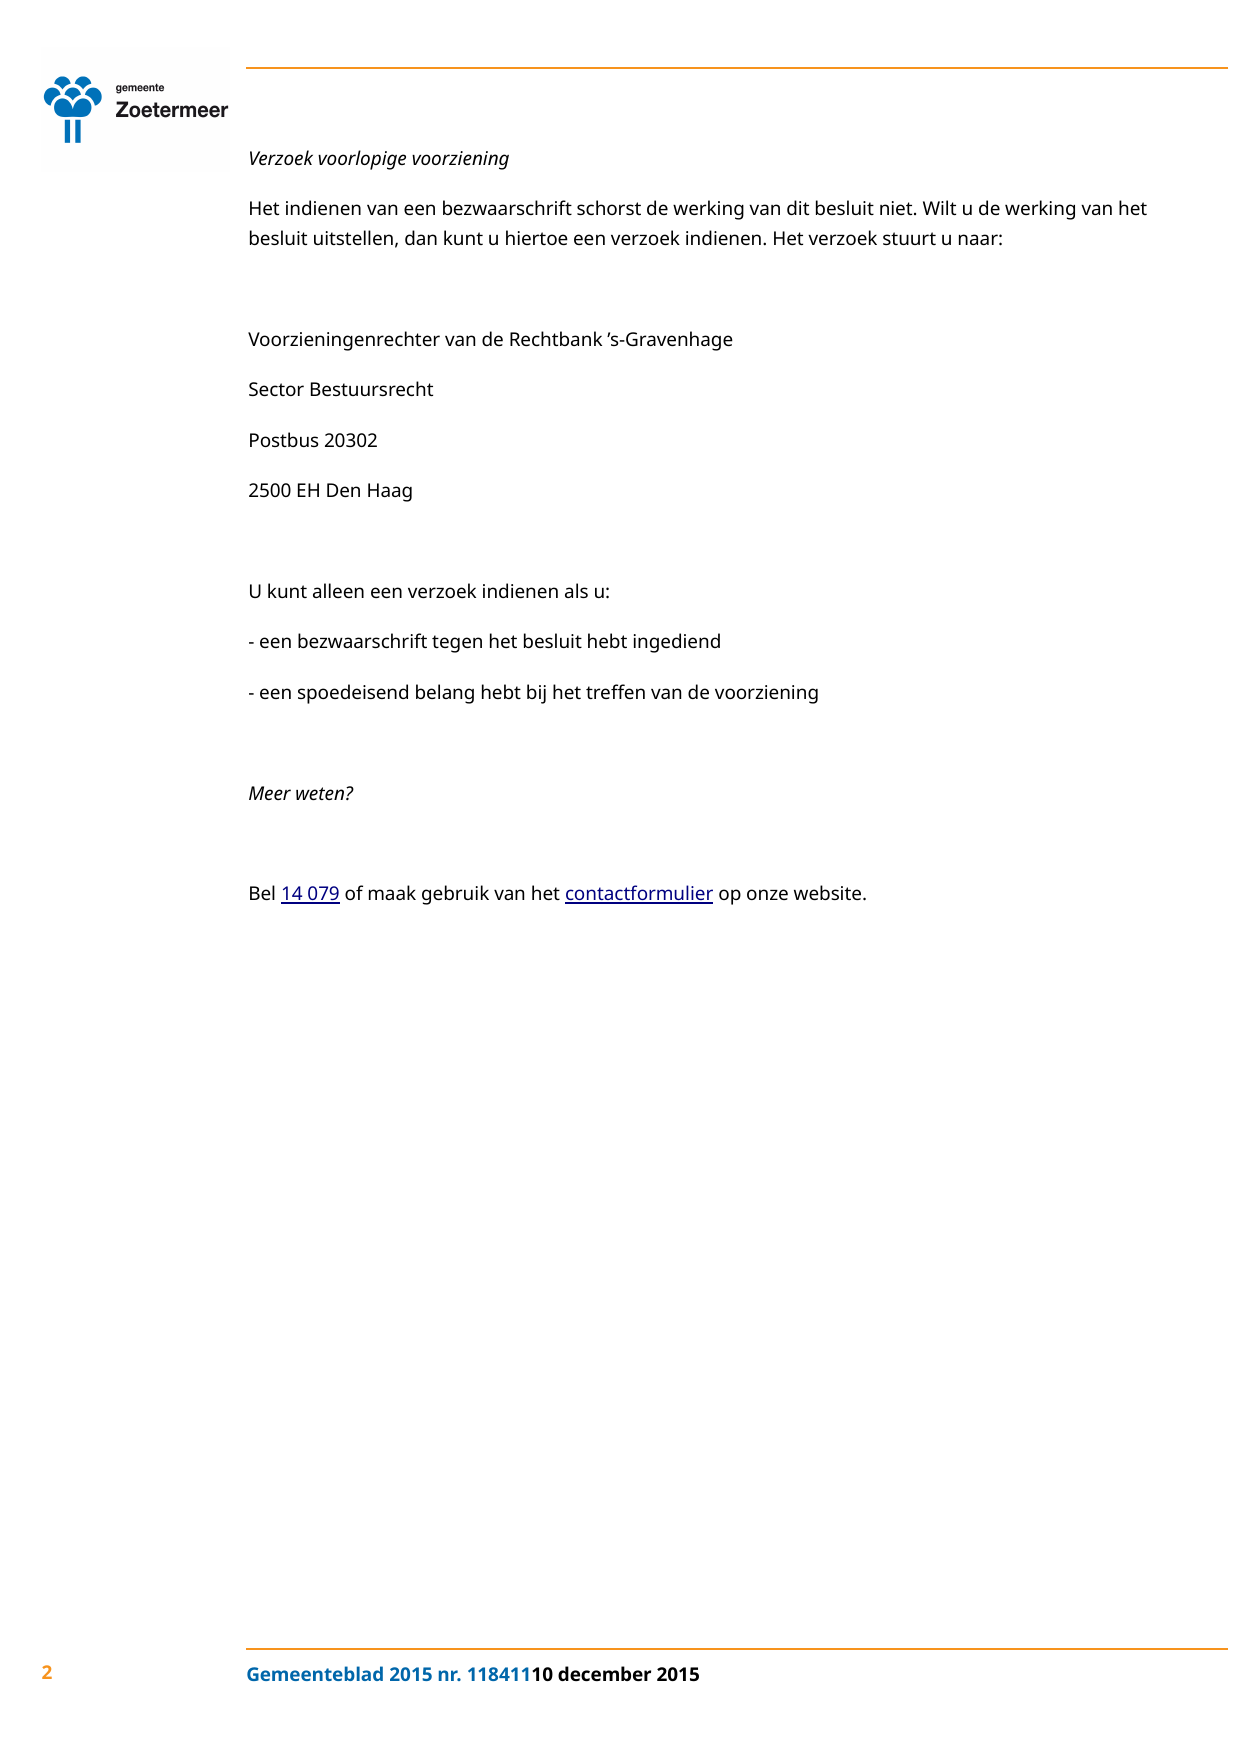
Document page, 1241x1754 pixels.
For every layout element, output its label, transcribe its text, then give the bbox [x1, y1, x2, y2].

text Sector Bestuursrecht [248, 376, 1152, 402]
text Het indienen van een bezwaarschrift schorst de werking van dit besluit niet. Wilt u de werking van het besluit uitstellen, dan kunt u hiertoe een verzoek indienen. Het verzoek stuurt u naar: [248, 196, 1152, 251]
text Voorzieningenrechter van de Rechtbank ’s-Gravenhage [248, 326, 1152, 352]
text U kunt alleen een verzoek indienen als u: [248, 578, 1152, 604]
picture [41, 47, 231, 172]
text - een spoedeisend belang hebt bij het treffen van de voorziening [248, 679, 1152, 705]
text Bel 14 079 of maak gebruik van het contactformulier op onze website. [248, 881, 1152, 906]
text - een bezwaarschrift tegen het besluit hebt ingediend [248, 628, 1152, 654]
text Postbus 20302 [248, 427, 1152, 453]
text Verzoek voorlopige voorziening [248, 145, 1152, 171]
text 2500 EH Den Haag [248, 477, 1152, 503]
text Meer weten? [248, 780, 1152, 806]
